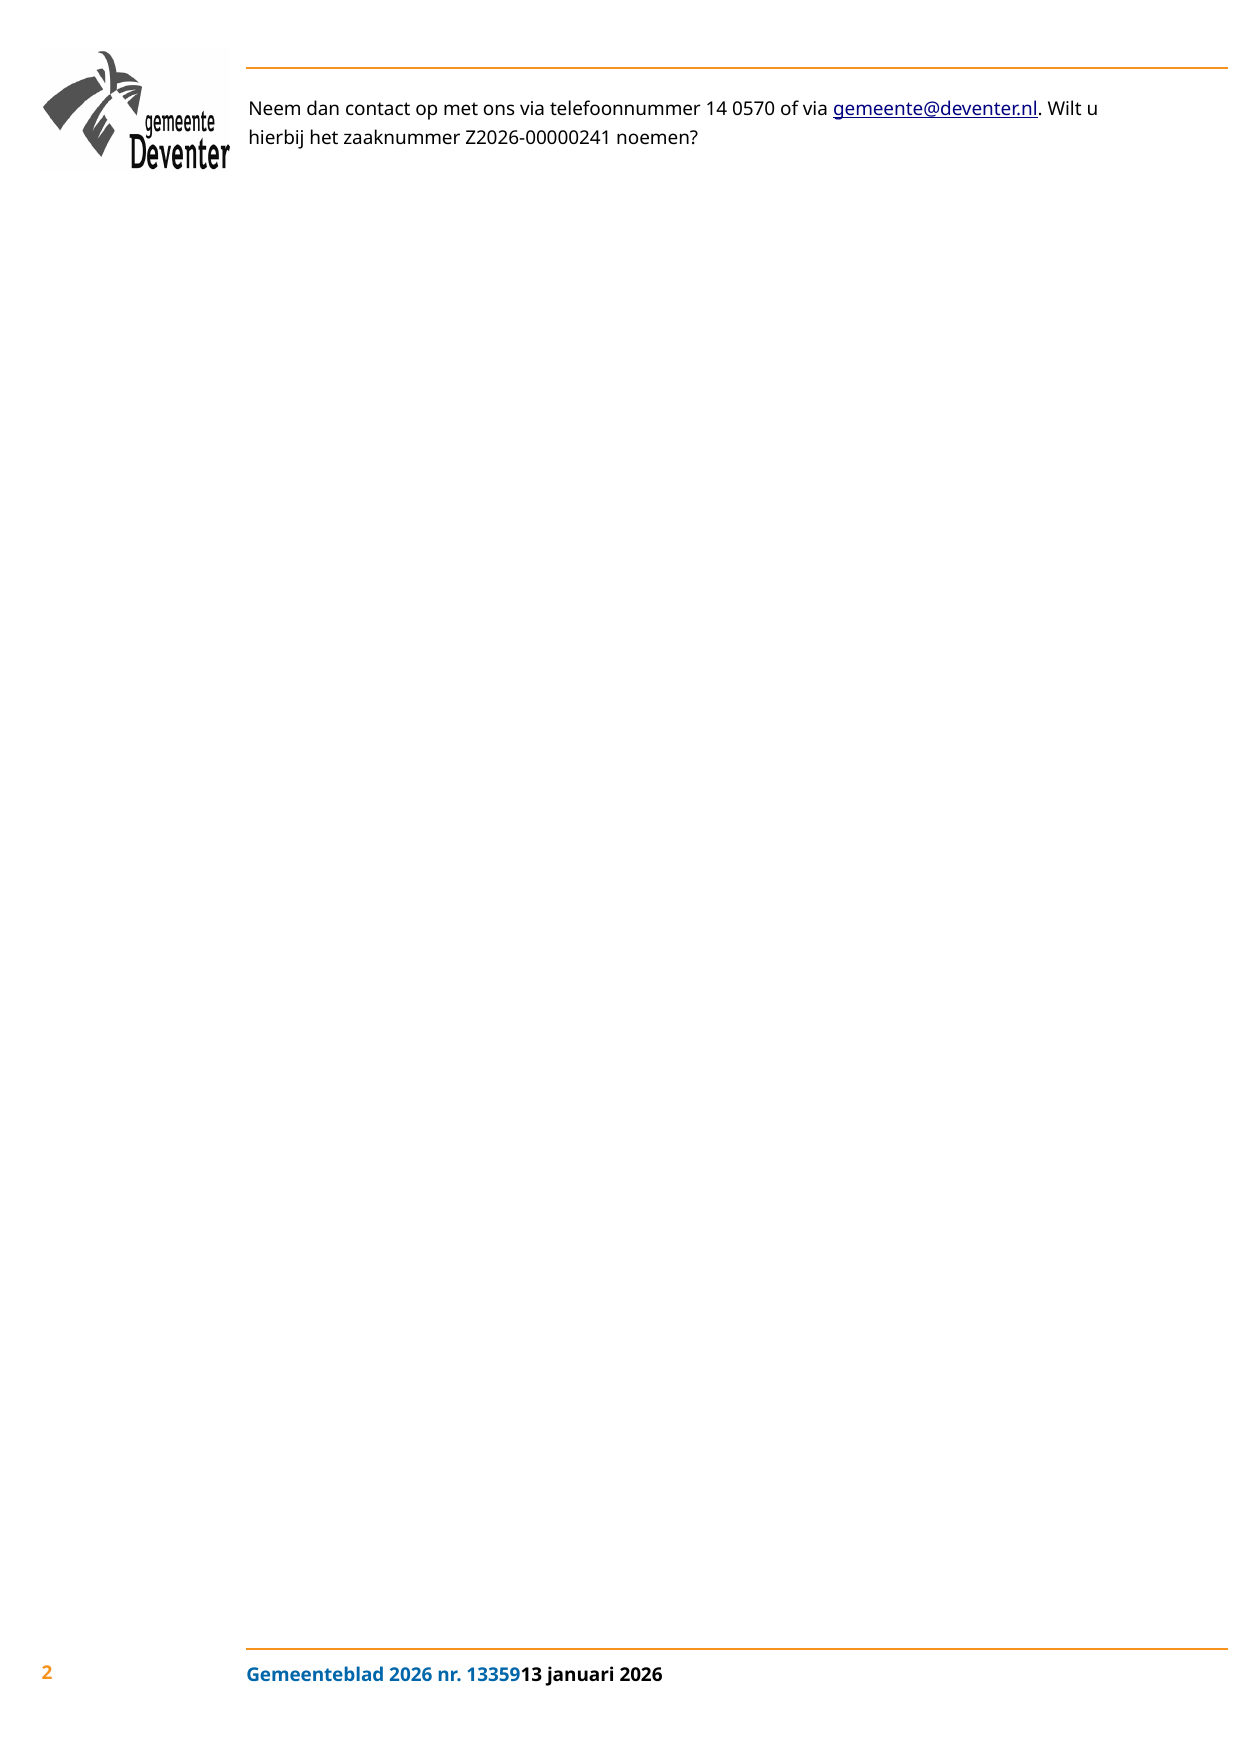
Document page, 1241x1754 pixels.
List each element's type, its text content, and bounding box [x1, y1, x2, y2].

text Neem dan contact op met ons via telefoonnummer 14 0570 of via gemeente@deventer.nl. Wilt u hierbij het zaaknummer Z2026-00000241 noemen? [248, 95, 1152, 150]
picture [41, 47, 231, 172]
